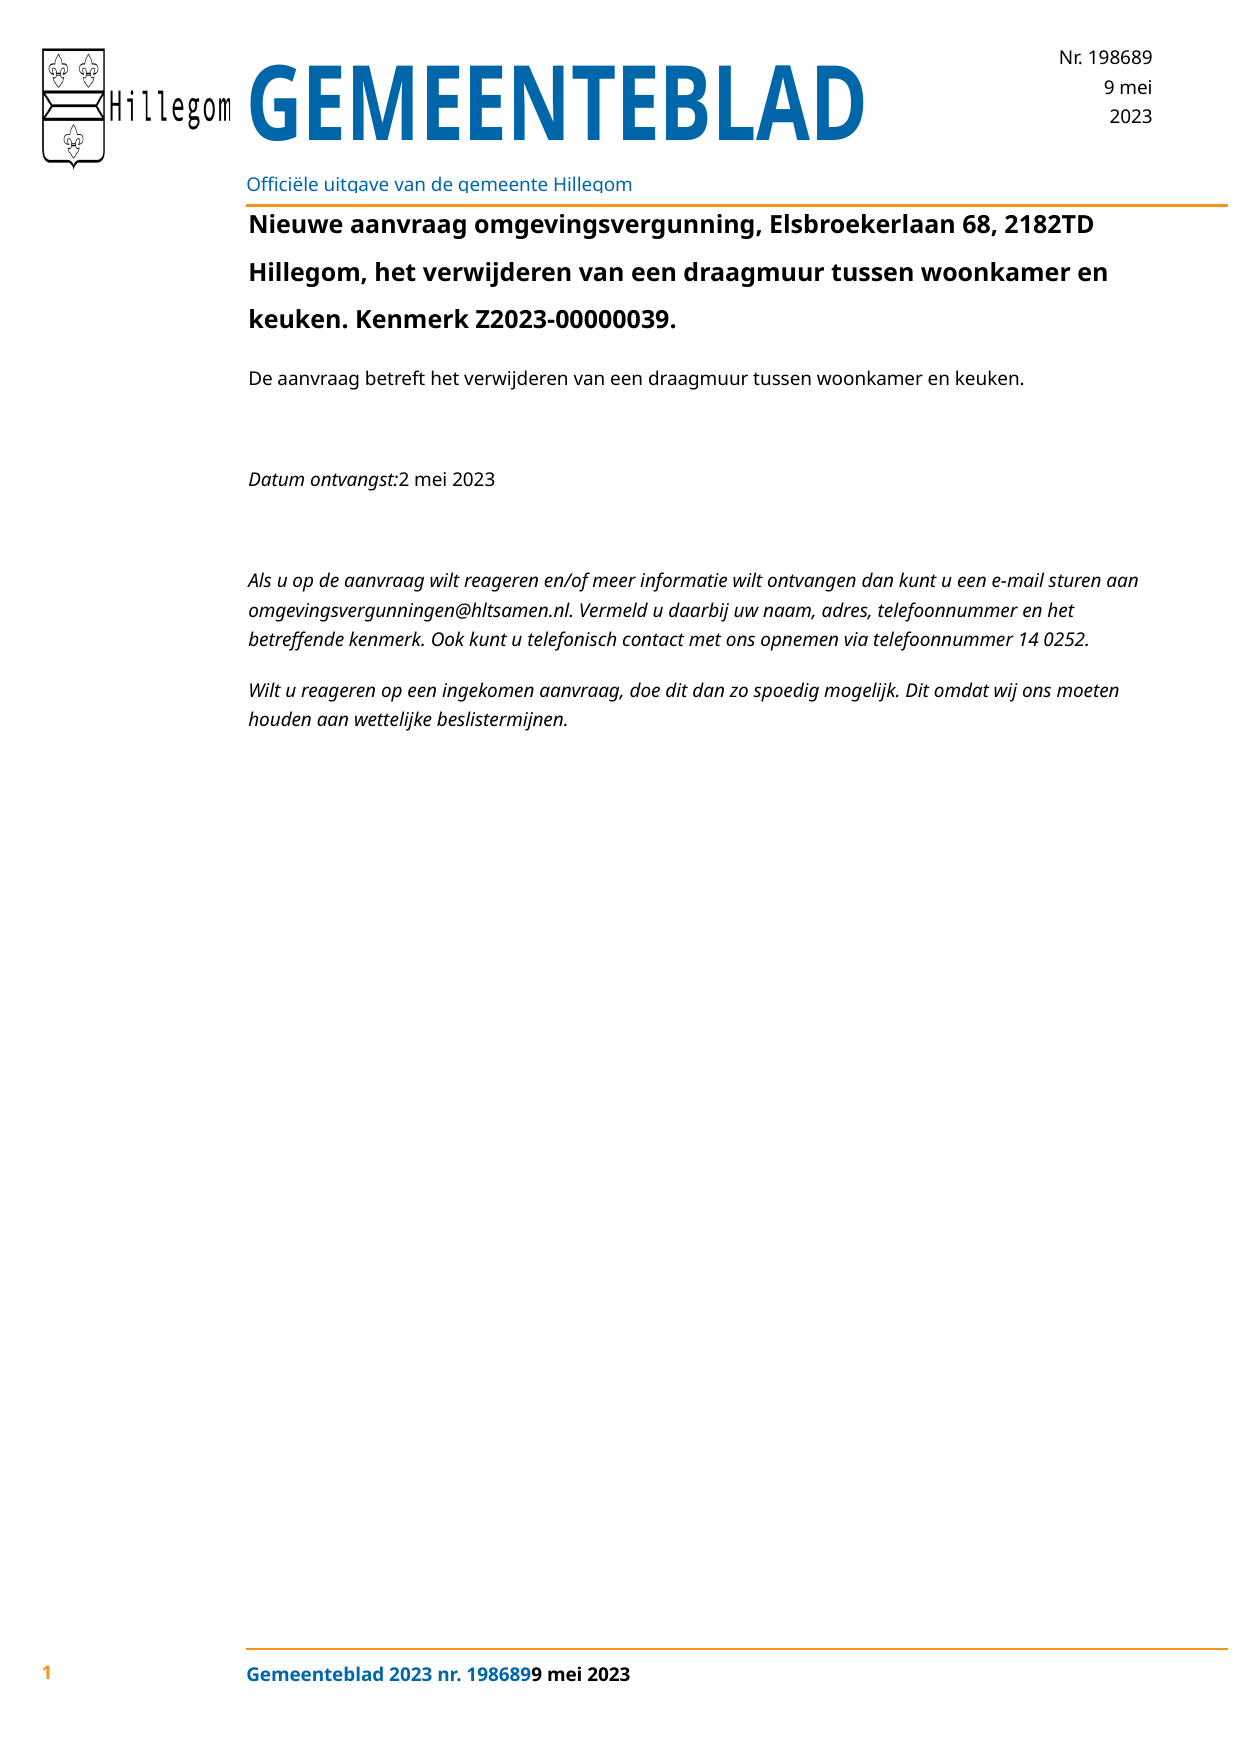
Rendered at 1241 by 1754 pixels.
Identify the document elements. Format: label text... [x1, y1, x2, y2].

text De aanvraag betreft het verwijderen van een draagmuur tussen woonkamer en keuken. [248, 366, 1152, 391]
text Als u op de aanvraag wilt reageren en/of meer informatie wilt ontvangen dan kunt u een e-mail sturen aan omgevingsvergunningen@hltsamen.nl. Vermeld u daarbij uw naam, adres, telefoonnummer en het betreffende kenmerk. Ook kunt u telefonisch contact met ons opnemen via telefoonnummer 14 0252. [248, 567, 1152, 652]
text Datum ontvangst:2 mei 2023 [248, 466, 1152, 492]
picture [41, 47, 231, 172]
text Wilt u reageren op een ingekomen aanvraag, doe dit dan zo spoedig mogelijk. Dit omdat wij ons moeten houden aan wettelijke beslistermijnen. [248, 677, 1152, 732]
text Nieuwe aanvraag omgevingsvergunning, Elsbroekerlaan 68, 2182TD Hillegom, het verwijderen van een draagmuur tussen woonkamer en keuken. Kenmerk Z2023-00000039. [248, 207, 1152, 336]
